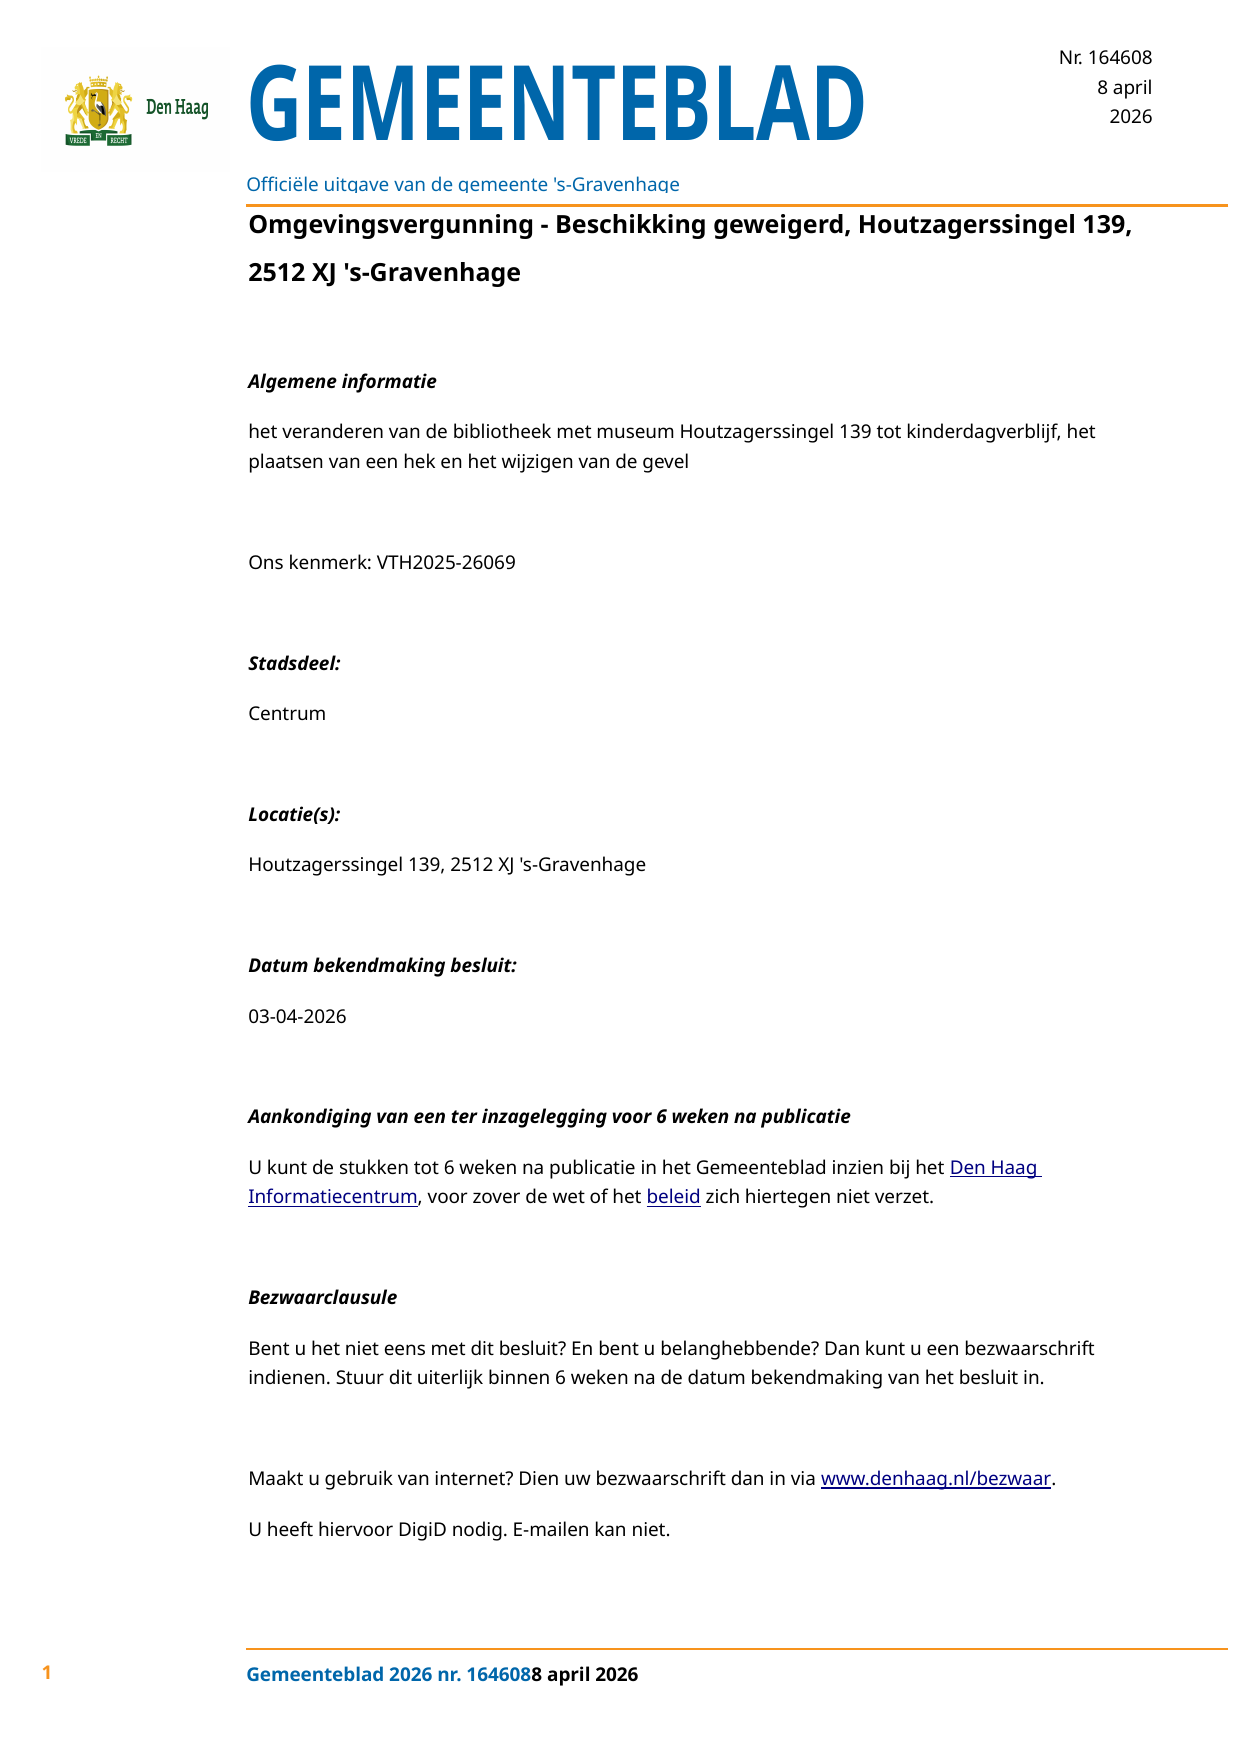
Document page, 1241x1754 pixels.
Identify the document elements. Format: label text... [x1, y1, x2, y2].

text Aankondiging van een ter inzagelegging voor 6 weken na publicatie [248, 1104, 1152, 1129]
text U heeft hiervoor DigiD nodig. E-mailen kan niet. [248, 1516, 1152, 1542]
text Datum bekendmaking besluit: [248, 952, 1152, 978]
text Omgevingsvergunning - Beschikking geweigerd, Houtzagerssingel 139, 2512 XJ 's-Gravenhage [248, 207, 1152, 288]
text Bent u het niet eens met dit besluit? En bent u belanghebbende? Dan kunt u een bezwaarschrift indienen. Stuur dit uiterlijk binnen 6 weken na de datum bekendmaking van het besluit in. [248, 1335, 1152, 1390]
text het veranderen van de bibliotheek met museum Houtzagerssingel 139 tot kinderdagverblijf, het plaatsen van een hek en het wijzigen van de gevel [248, 419, 1152, 474]
text Bezwaarclausule [248, 1284, 1152, 1310]
text Algemene informatie [248, 368, 1152, 394]
text Locatie(s): [248, 801, 1152, 827]
text Ons kenmerk: VTH2025-26069 [248, 549, 1152, 575]
text Maakt u gebruik van internet? Dien uw bezwaarschrift dan in via www.denhaag.nl/bezwaar. [248, 1465, 1152, 1491]
text U kunt de stukken tot 6 weken na publicatie in het Gemeenteblad inzien bij het Den Haag Informatiecentrum, voor zover de wet of het beleid zich hiertegen niet verzet. [248, 1154, 1152, 1209]
text Stadsdeel: [248, 650, 1152, 676]
text 03-04-2026 [248, 1003, 1152, 1029]
text Centrum [248, 700, 1152, 726]
text Houtzagerssingel 139, 2512 XJ 's-Gravenhage [248, 852, 1152, 877]
picture [41, 47, 231, 172]
